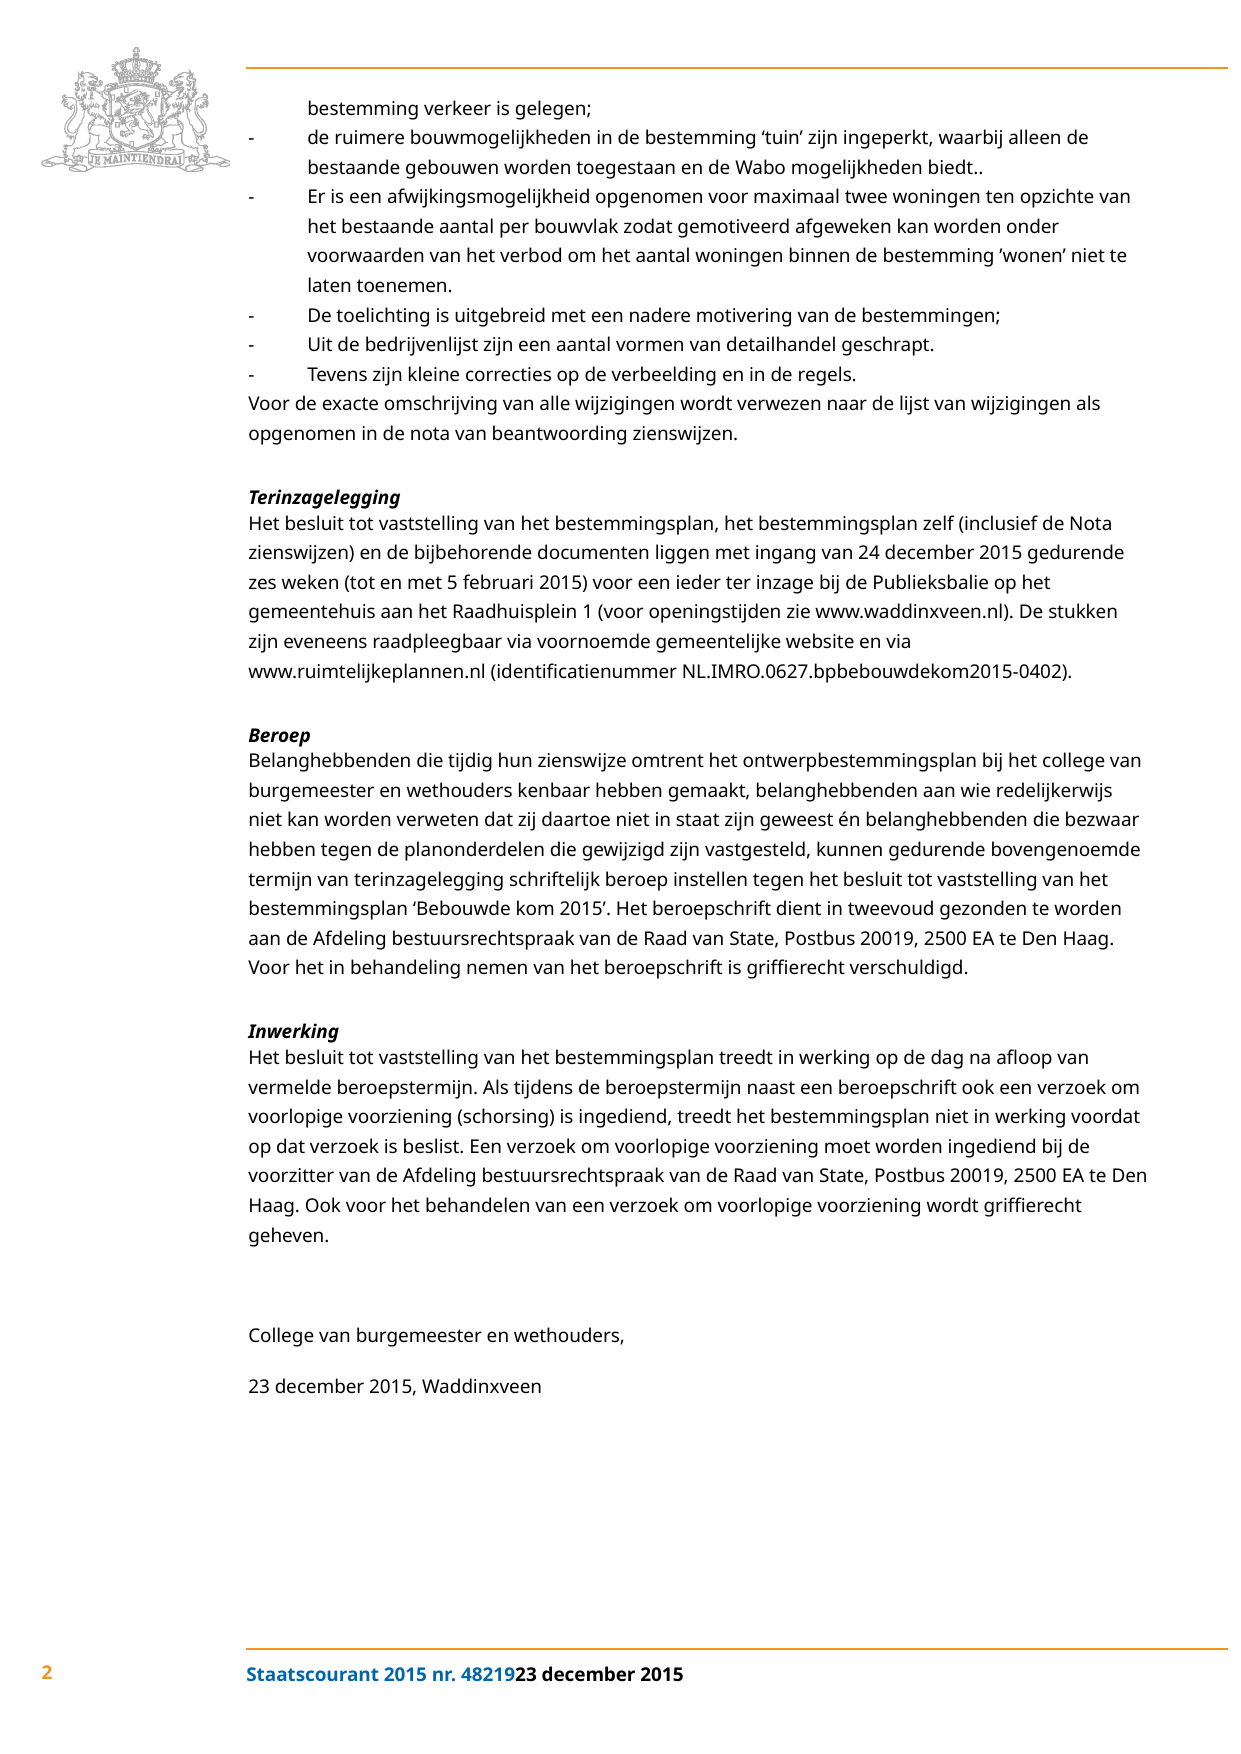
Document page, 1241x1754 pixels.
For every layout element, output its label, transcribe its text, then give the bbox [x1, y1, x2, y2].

text Terinzagelegging [248, 484, 1152, 510]
text Inwerking [248, 1018, 1152, 1044]
text Voor de exacte omschrijving van alle wijzigingen wordt verwezen naar de lijst van wijzigingen als opgenomen in de nota van beantwoording zienswijzen. [248, 391, 1152, 446]
picture [41, 47, 231, 172]
list bestemming verkeer is gelegen; [248, 95, 1152, 121]
text Beroep [248, 722, 1152, 747]
text Het besluit tot vaststelling van het bestemmingsplan treedt in werking op de dag na afloop van vermelde beroepstermijn. Als tijdens de beroepstermijn naast een beroepschrift ook een verzoek om voorlopige voorziening (schorsing) is ingediend, treedt het bestemmingsplan niet in werking voordat op dat verzoek is beslist. Een verzoek om voorlopige voorziening moet worden ingediend bij de voorzitter van de Afdeling bestuursrechtspraak van de Raad van State, Postbus 20019, 2500 EA te Den Haag. Ook voor het behandelen van een verzoek om voorlopige voorziening wordt griffierecht geheven. [248, 1044, 1152, 1247]
text College van burgemeester en wethouders, [248, 1323, 1152, 1348]
text Het besluit tot vaststelling van het bestemmingsplan, het bestemmingsplan zelf (inclusief de Nota zienswijzen) en de bijbehorende documenten liggen met ingang van 24 december 2015 gedurende zes weken (tot en met 5 februari 2015) voor een ieder ter inzage bij de Publieksbalie op het gemeentehuis aan het Raadhuisplein 1 (voor openingstijden zie www.waddinxveen.nl). De stukken zijn eveneens raadpleegbaar via voornoemde gemeentelijke website en via www.ruimtelijkeplannen.nl (identificatienummer NL.IMRO.0627.bpbebouwdekom2015-0402). [248, 510, 1152, 683]
list Er is een afwijkingsmogelijkheid opgenomen voor maximaal twee woningen ten opzichte van het bestaande aantal per bouwvlak zodat gemotiveerd afgeweken kan worden onder voorwaarden van het verbod om het aantal woningen binnen de bestemming ’wonen’ niet te laten toenemen. [248, 183, 1152, 298]
list Tevens zijn kleine correcties op de verbeelding en in de regels. [248, 361, 1152, 387]
text Belanghebbenden die tijdig hun zienswijze omtrent het ontwerpbestemmingsplan bij het college van burgemeester en wethouders kenbaar hebben gemaakt, belanghebbenden aan wie redelijkerwijs niet kan worden verweten dat zij daartoe niet in staat zijn geweest én belanghebbenden die bezwaar hebben tegen de planonderdelen die gewijzigd zijn vastgesteld, kunnen gedurende bovengenoemde termijn van terinzagelegging schriftelijk beroep instellen tegen het besluit tot vaststelling van het bestemmingsplan ‘Bebouwde kom 2015’. Het beroepschrift dient in tweevoud gezonden te worden aan de Afdeling bestuursrechtspraak van de Raad van State, Postbus 20019, 2500 EA te Den Haag. Voor het in behandeling nemen van het beroepschrift is griffierecht verschuldigd. [248, 747, 1152, 980]
list De toelichting is uitgebreid met een nadere motivering van de bestemmingen; [248, 302, 1152, 328]
list Uit de bedrijvenlijst zijn een aantal vormen van detailhandel geschrapt. [248, 331, 1152, 357]
text 23 december 2015, Waddinxveen [248, 1373, 1152, 1399]
list de ruimere bouwmogelijkheden in de bestemming ‘tuin’ zijn ingeperkt, waarbij alleen de bestaande gebouwen worden toegestaan en de Wabo mogelijkheden biedt.. [248, 124, 1152, 180]
